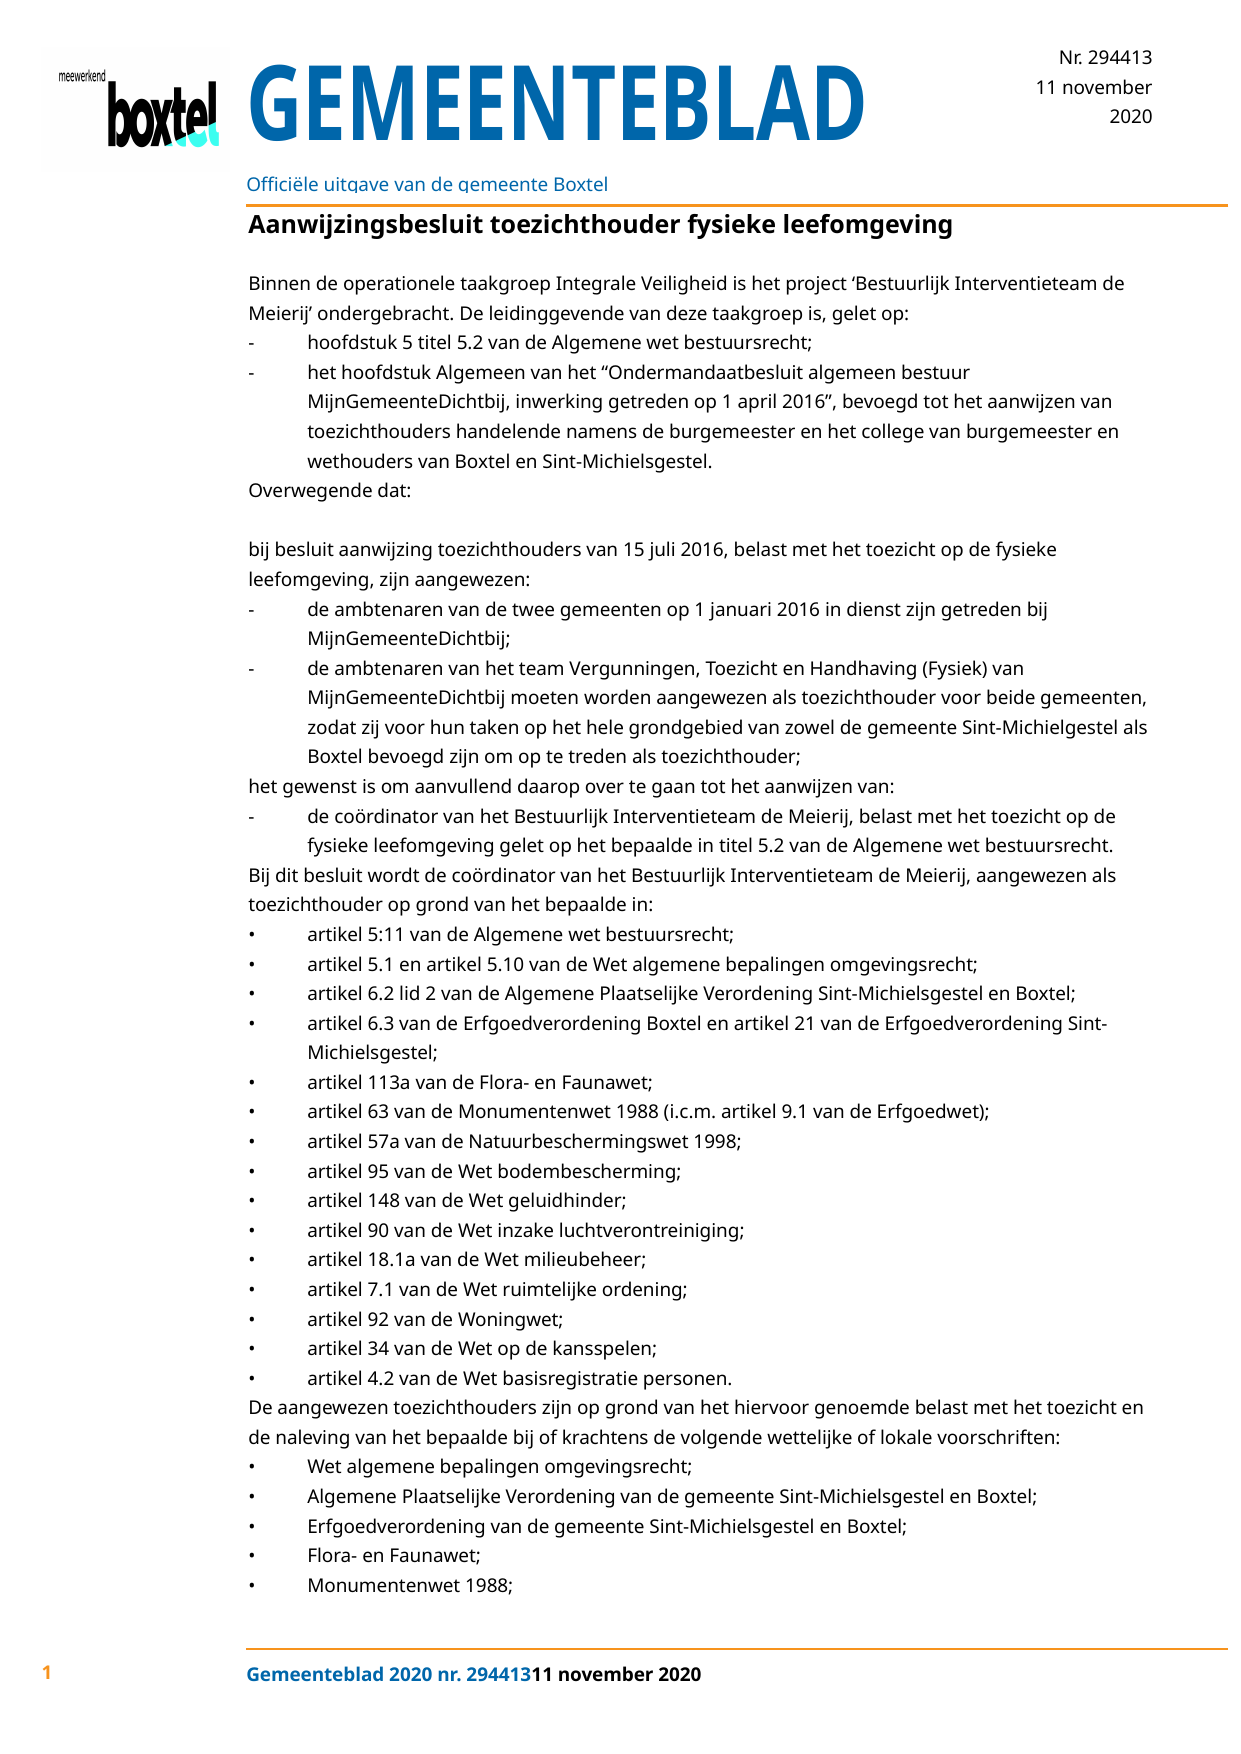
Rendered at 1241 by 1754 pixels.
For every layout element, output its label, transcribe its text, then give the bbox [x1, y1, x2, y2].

list artikel 148 van de Wet geluidhinder; [248, 1187, 1152, 1213]
list artikel 113a van de Flora- en Faunawet; [248, 1069, 1152, 1095]
text bij besluit aanwijzing toezichthouders van 15 juli 2016, belast met het toezicht op de fysieke leefomgeving, zijn aangewezen: [248, 537, 1152, 592]
list de coördinator van het Bestuurlijk Interventieteam de Meierij, belast met het toezicht op de fysieke leefomgeving gelet op het bepaalde in titel 5.2 van de Algemene wet bestuursrecht. [248, 803, 1152, 858]
list artikel 5:11 van de Algemene wet bestuursrecht; [248, 921, 1152, 947]
list artikel 57a van de Natuurbeschermingswet 1998; [248, 1128, 1152, 1154]
text Overwegende dat: [248, 477, 1152, 503]
list artikel 4.2 van de Wet basisregistratie personen. [248, 1365, 1152, 1391]
list artikel 18.1a van de Wet milieubeheer; [248, 1247, 1152, 1272]
list artikel 6.2 lid 2 van de Algemene Plaatselijke Verordening Sint-Michielsgestel en Boxtel; [248, 980, 1152, 1006]
list Erfgoedverordening van de gemeente Sint-Michielsgestel en Boxtel; [248, 1513, 1152, 1538]
list artikel 5.1 en artikel 5.10 van de Wet algemene bepalingen omgevingsrecht; [248, 951, 1152, 976]
list artikel 90 van de Wet inzake luchtverontreiniging; [248, 1217, 1152, 1243]
text Binnen de operationele taakgroep Integrale Veiligheid is het project ‘Bestuurlijk Interventieteam de Meierij’ ondergebracht. De leidinggevende van deze taakgroep is, gelet op: [248, 270, 1152, 326]
list de ambtenaren van de twee gemeenten op 1 januari 2016 in dienst zijn getreden bij MijnGemeenteDichtbij; [248, 596, 1152, 651]
text het gewenst is om aanvullend daarop over te gaan tot het aanwijzen van: [248, 773, 1152, 799]
text De aangewezen toezichthouders zijn op grond van het hiervoor genoemde belast met het toezicht en de naleving van het bepaalde bij of krachtens de volgende wettelijke of lokale voorschriften: [248, 1394, 1152, 1450]
list Monumentenwet 1988; [248, 1572, 1152, 1598]
list Wet algemene bepalingen omgevingsrecht; [248, 1454, 1152, 1479]
text Bij dit besluit wordt de coördinator van het Bestuurlijk Interventieteam de Meierij, aangewezen als toezichthouder op grond van het bepaalde in: [248, 862, 1152, 917]
list artikel 63 van de Monumentenwet 1988 (i.c.m. artikel 9.1 van de Erfgoedwet); [248, 1099, 1152, 1124]
list hoofdstuk 5 titel 5.2 van de Algemene wet bestuursrecht; [248, 329, 1152, 355]
list artikel 6.3 van de Erfgoedverordening Boxtel en artikel 21 van de Erfgoedverordening Sint-Michielsgestel; [248, 1010, 1152, 1065]
list artikel 95 van de Wet bodembescherming; [248, 1158, 1152, 1183]
list Algemene Plaatselijke Verordening van de gemeente Sint-Michielsgestel en Boxtel; [248, 1483, 1152, 1509]
list het hoofdstuk Algemeen van het “Ondermandaatbesluit algemeen bestuur MijnGemeenteDichtbij, inwerking getreden op 1 april 2016”, bevoegd tot het aanwijzen van toezichthouders handelende namens de burgemeester en het college van burgemeester en wethouders van Boxtel en Sint-Michielsgestel. [248, 359, 1152, 473]
list artikel 92 van de Woningwet; [248, 1306, 1152, 1331]
picture [41, 47, 231, 172]
list artikel 7.1 van de Wet ruimtelijke ordening; [248, 1276, 1152, 1302]
list de ambtenaren van het team Vergunningen, Toezicht en Handhaving (Fysiek) van MijnGemeenteDichtbij moeten worden aangewezen als toezichthouder voor beide gemeenten, zodat zij voor hun taken op het hele grondgebied van zowel de gemeente Sint-Michielgestel als Boxtel bevoegd zijn om op te treden als toezichthouder; [248, 655, 1152, 769]
list artikel 34 van de Wet op de kansspelen; [248, 1335, 1152, 1361]
text Aanwijzingsbesluit toezichthouder fysieke leefomgeving [248, 207, 1152, 241]
list Flora- en Faunawet; [248, 1542, 1152, 1568]
